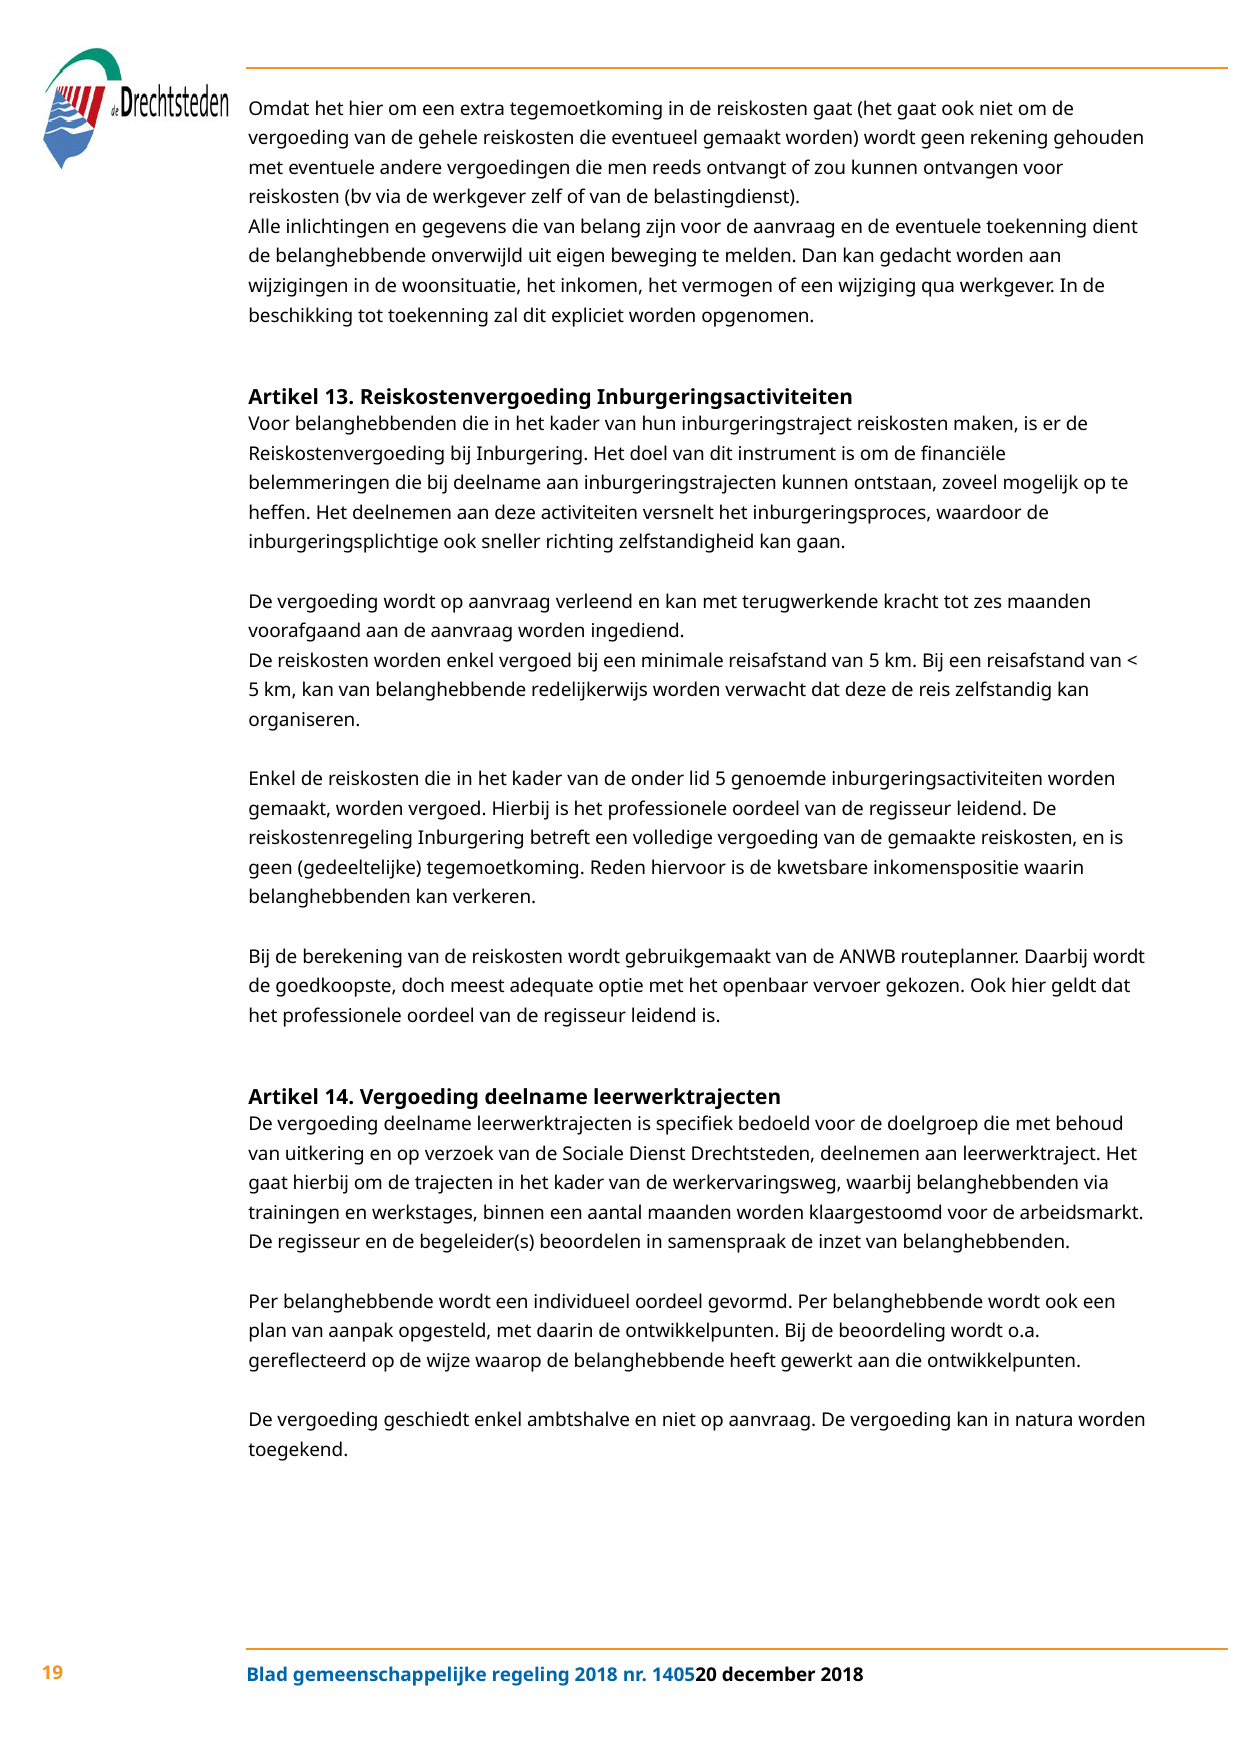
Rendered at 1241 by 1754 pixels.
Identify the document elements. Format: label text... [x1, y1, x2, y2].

text Enkel de reiskosten die in het kader van de onder lid 5 genoemde inburgeringsactiviteiten worden gemaakt, worden vergoed. Hierbij is het professionele oordeel van de regisseur leidend. De reiskostenregeling Inburgering betreft een volledige vergoeding van de gemaakte reiskosten, en is geen (gedeeltelijke) tegemoetkoming. Reden hiervoor is de kwetsbare inkomenspositie waarin belanghebbenden kan verkeren. [248, 765, 1152, 909]
text De reiskosten worden enkel vergoed bij een minimale reisafstand van 5 km. Bij een reisafstand van < 5 km, kan van belanghebbende redelijkerwijs worden verwacht dat deze de reis zelfstandig kan organiseren. [248, 647, 1152, 732]
text Alle inlichtingen en gegevens die van belang zijn voor de aanvraag en de eventuele toekenning dient de belanghebbende onverwijld uit eigen beweging te melden. Dan kan gedacht worden aan wijzigingen in de woonsituatie, het inkomen, het vermogen of een wijziging qua werkgever. In de beschikking tot toekenning zal dit expliciet worden opgenomen. [248, 213, 1152, 328]
text Voor belanghebbenden die in het kader van hun inburgeringstraject reiskosten maken, is er de Reiskostenvergoeding bij Inburgering. Het doel van dit instrument is om de financiële belemmeringen die bij deelname aan inburgeringstrajecten kunnen ontstaan, zoveel mogelijk op te heffen. Het deelnemen aan deze activiteiten versnelt het inburgeringsproces, waardoor de inburgeringsplichtige ook sneller richting zelfstandigheid kan gaan. [248, 410, 1152, 554]
text Artikel 14. Vergoeding deelname leerwerktrajecten [248, 1082, 1152, 1110]
text De vergoeding geschiedt enkel ambtshalve en niet op aanvraag. De vergoeding kan in natura worden toegekend. [248, 1406, 1152, 1462]
text De regisseur en de begeleider(s) beoordelen in samenspraak de inzet van belanghebbenden. [248, 1229, 1152, 1254]
text De vergoeding deelname leerwerktrajecten is specifiek bedoeld voor de doelgroep die met behoud van uitkering en op verzoek van de Sociale Dienst Drechtsteden, deelnemen aan leerwerktraject. Het gaat hierbij om de trajecten in het kader van de werkervaringsweg, waarbij belanghebbenden via trainingen en werkstages, binnen een aantal maanden worden klaargestoomd voor de arbeidsmarkt. [248, 1110, 1152, 1225]
text Omdat het hier om een extra tegemoetkoming in de reiskosten gaat (het gaat ook niet om de vergoeding van de gehele reiskosten die eventueel gemaakt worden) wordt geen rekening gehouden met eventuele andere vergoedingen die men reeds ontvangt of zou kunnen ontvangen voor reiskosten (bv via de werkgever zelf of van de belastingdienst). [248, 95, 1152, 209]
text Artikel 13. Reiskostenvergoeding Inburgeringsactiviteiten [248, 382, 1152, 410]
picture [41, 47, 231, 172]
text Bij de berekening van de reiskosten wordt gebruikgemaakt van de ANWB routeplanner. Daarbij wordt de goedkoopste, doch meest adequate optie met het openbaar vervoer gekozen. Ook hier geldt dat het professionele oordeel van de regisseur leidend is. [248, 943, 1152, 1028]
text De vergoeding wordt op aanvraag verleend en kan met terugwerkende kracht tot zes maanden voorafgaand aan de aanvraag worden ingediend. [248, 588, 1152, 643]
text Per belanghebbende wordt een individueel oordeel gevormd. Per belanghebbende wordt ook een plan van aanpak opgesteld, met daarin de ontwikkelpunten. Bij de beoordeling wordt o.a. gereflecteerd op de wijze waarop de belanghebbende heeft gewerkt aan die ontwikkelpunten. [248, 1288, 1152, 1373]
